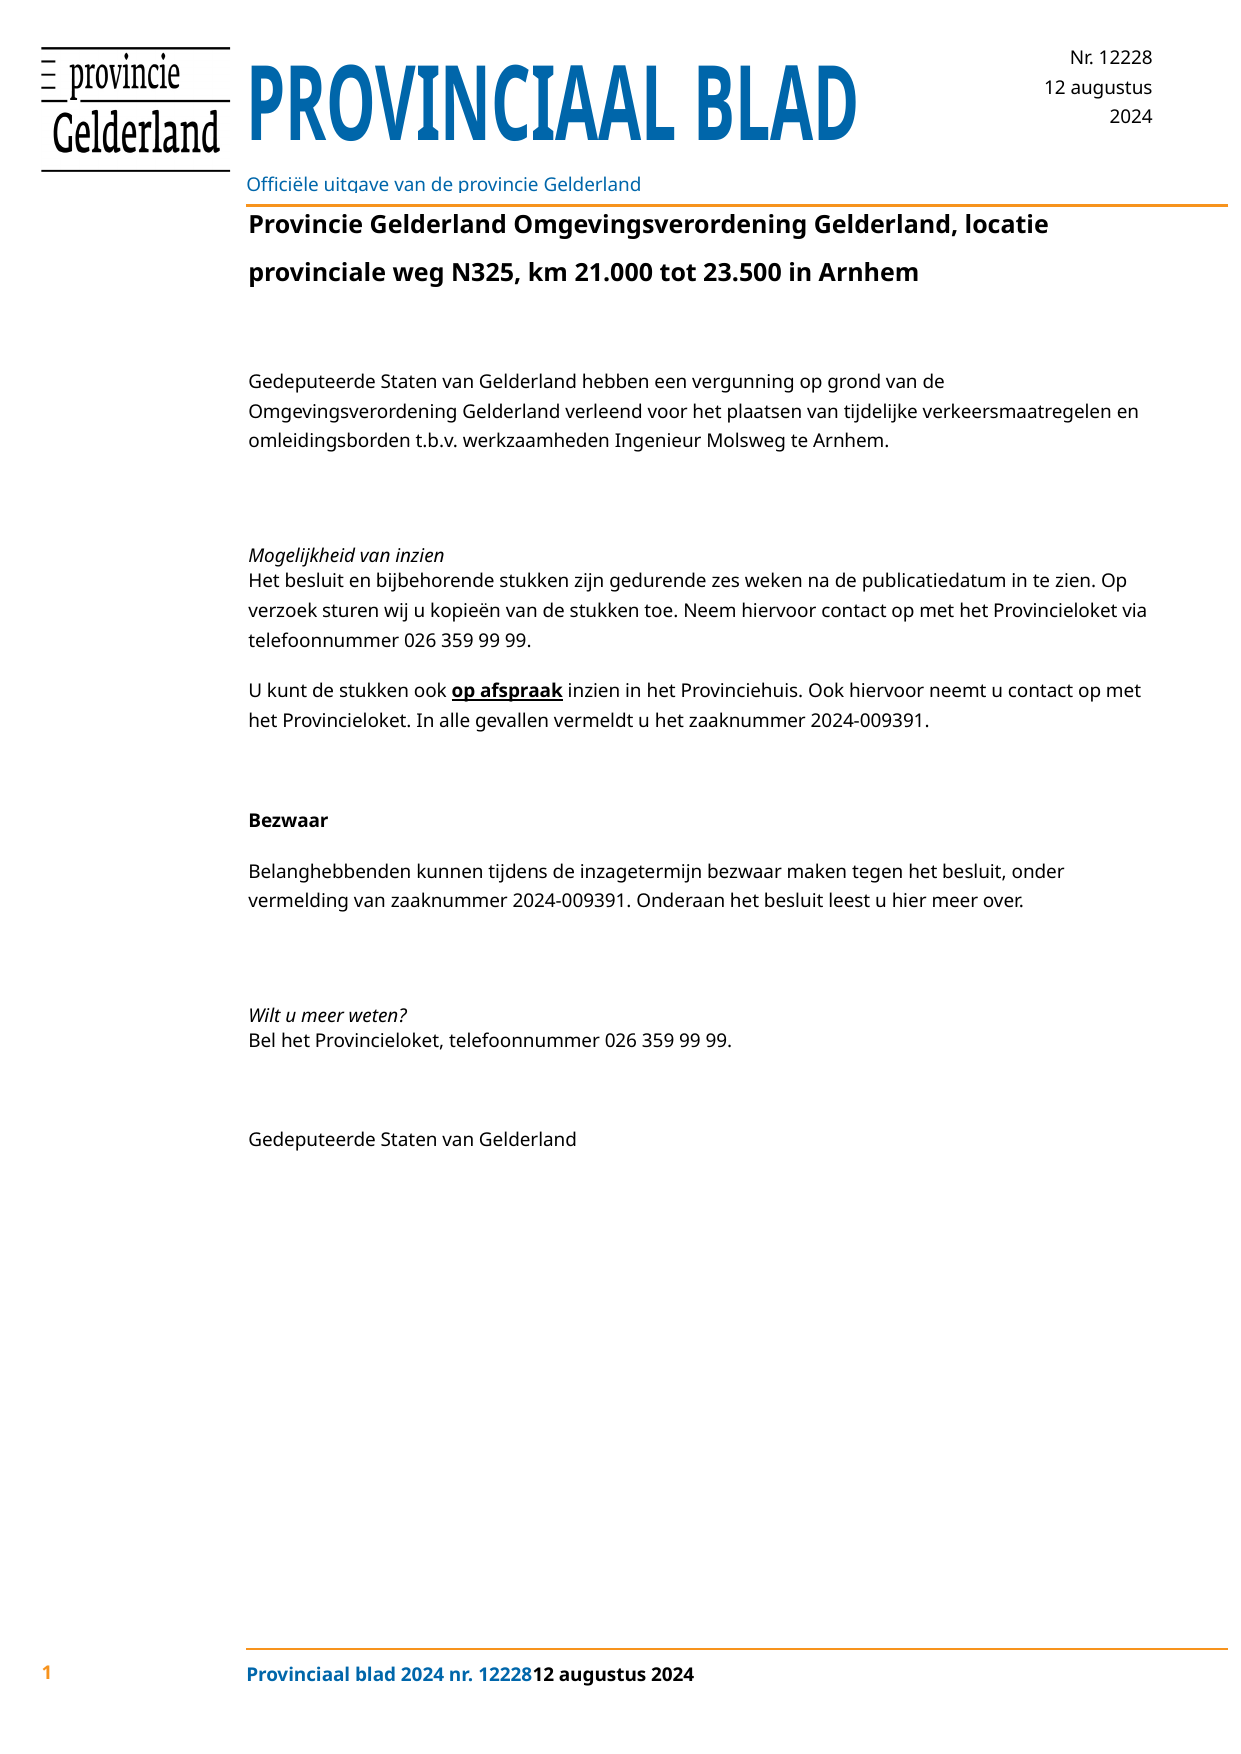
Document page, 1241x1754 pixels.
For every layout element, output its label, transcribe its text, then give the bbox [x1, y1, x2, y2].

text U kunt de stukken ook op afspraak inzien in het Provinciehuis. Ook hiervoor neemt u contact op met het Provincieloket. In alle gevallen vermeldt u het zaaknummer 2024-009391. [248, 677, 1152, 732]
text Gedeputeerde Staten van Gelderland hebben een vergunning op grond van de Omgevingsverordening Gelderland verleend voor het plaatsen van tijdelijke verkeersmaatregelen en omleidingsborden t.b.v. werkzaamheden Ingenieur Molsweg te Arnhem. [248, 368, 1152, 453]
picture [41, 47, 231, 172]
text Belanghebbenden kunnen tijdens de inzagetermijn bezwaar maken tegen het besluit, onder vermelding van zaaknummer 2024-009391. Onderaan het besluit leest u hier meer over. [248, 858, 1152, 913]
text Wilt u meer weten? [248, 1002, 1152, 1028]
text Het besluit en bijbehorende stukken zijn gedurende zes weken na de publicatiedatum in te zien. Op verzoek sturen wij u kopieën van de stukken toe. Neem hiervoor contact op met het Provincieloket via telefoonnummer 026 359 99 99. [248, 568, 1152, 652]
text Mogelijkheid van inzien [248, 542, 1152, 568]
text Bel het Provincieloket, telefoonnummer 026 359 99 99. [248, 1028, 1152, 1053]
text Gedeputeerde Staten van Gelderland [248, 1126, 1152, 1152]
text Bezwaar [248, 808, 1152, 833]
text Provincie Gelderland Omgevingsverordening Gelderland, locatie provinciale weg N325, km 21.000 tot 23.500 in Arnhem [248, 207, 1152, 288]
